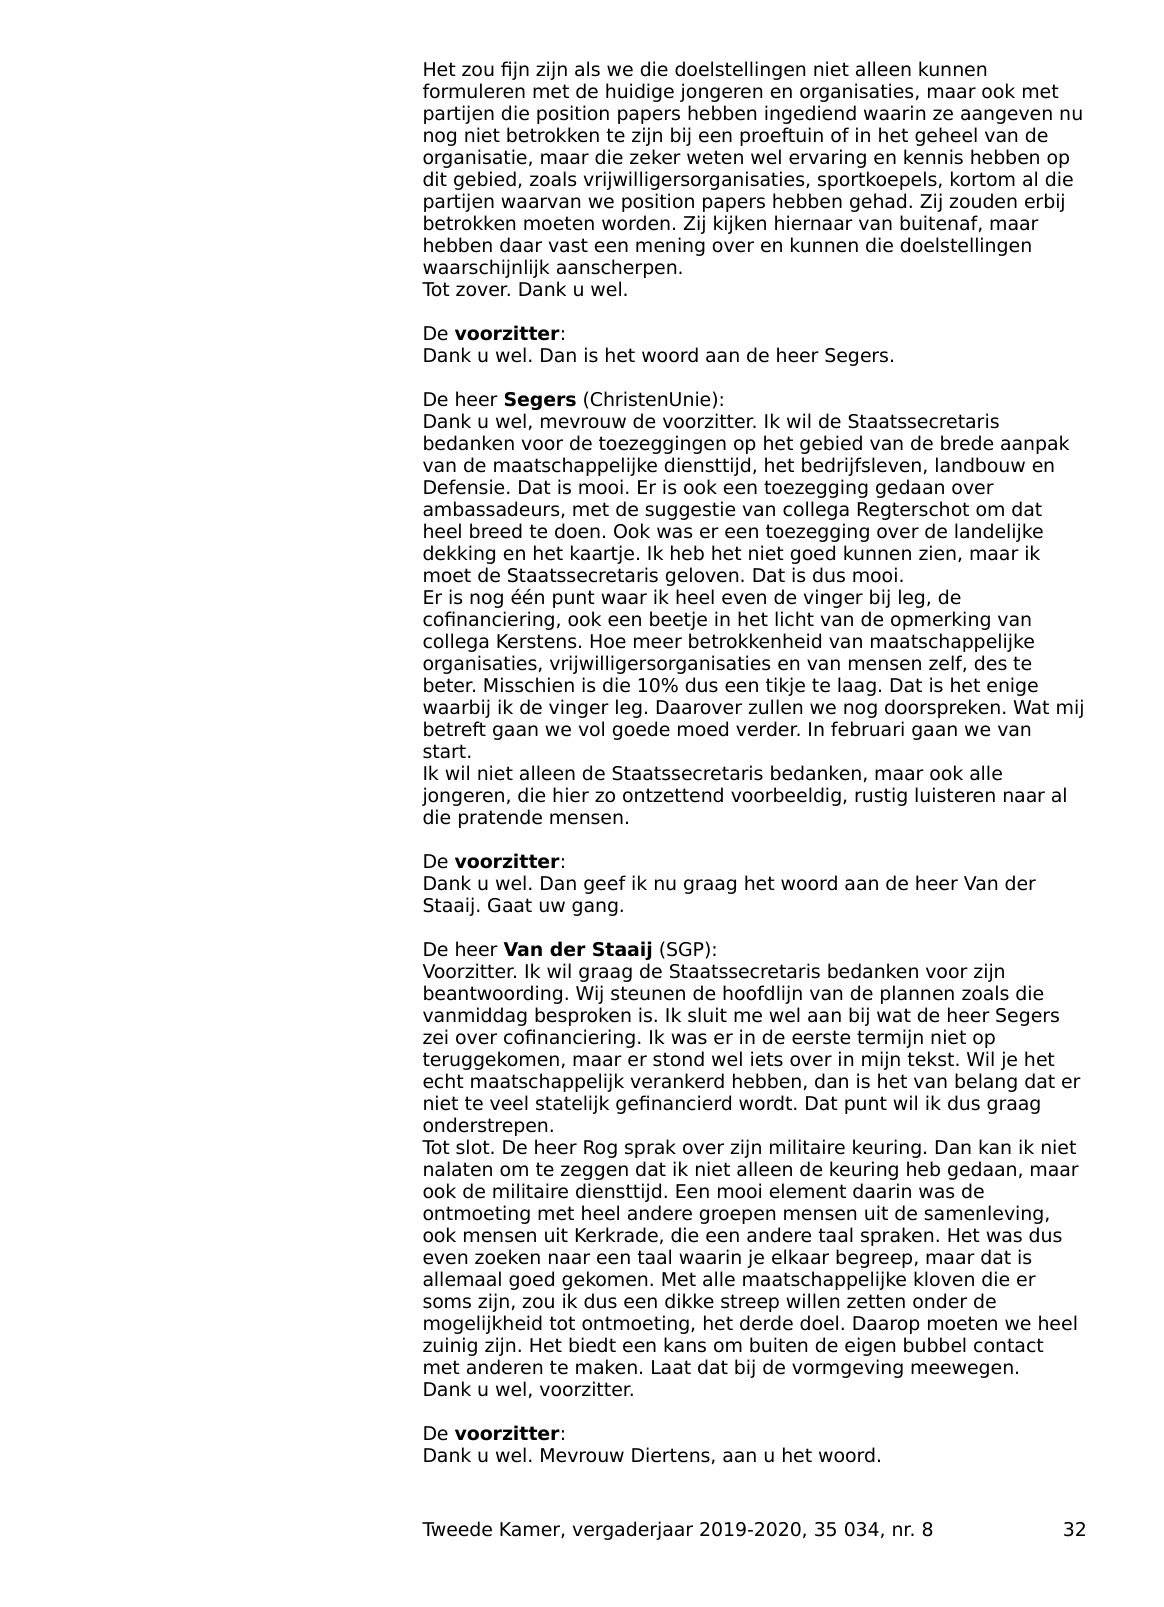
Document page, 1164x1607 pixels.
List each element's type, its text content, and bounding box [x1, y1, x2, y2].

text Tot zover. Dank u wel. [422, 279, 1087, 301]
text Er is nog één punt waar ik heel even de vinger bij leg, de cofinanciering, ook een beetje in het licht van de opmerking van collega Kerstens. Hoe meer betrokkenheid van maatschappelijke organisaties, vrijwilligersorganisaties en van mensen zelf, des te beter. Misschien is die 10% dus een tikje te laag. Dat is het enige waarbij ik de vinger leg. Daarover zullen we nog doorspreken. Wat mij betreft gaan we vol goede moed verder. In februari gaan we van start. [422, 587, 1087, 763]
text Dank u wel, mevrouw de voorzitter. Ik wil de Staatssecretaris bedanken voor de toezeggingen op het gebied van de brede aanpak van de maatschappelijke diensttijd, het bedrijfsleven, landbouw en Defensie. Dat is mooi. Er is ook een toezegging gedaan over ambassadeurs, met de suggestie van collega Regterschot om dat heel breed te doen. Ook was er een toezegging over de landelijke dekking en het kaartje. Ik heb het niet goed kunnen zien, maar ik moet de Staatssecretaris geloven. Dat is dus mooi. [422, 411, 1087, 587]
text Het zou fijn zijn als we die doelstellingen niet alleen kunnen formuleren met de huidige jongeren en organisaties, maar ook met partijen die position papers hebben ingediend waarin ze aangeven nu nog niet betrokken te zijn bij een proeftuin of in het geheel van de organisatie, maar die zeker weten wel ervaring en kennis hebben op dit gebied, zoals vrijwilligersorganisaties, sportkoepels, kortom al die partijen waarvan we position papers hebben gehad. Zij zouden erbij betrokken moeten worden. Zij kijken hiernaar van buitenaf, maar hebben daar vast een mening over en kunnen die doelstellingen waarschijnlijk aanscherpen. [422, 59, 1087, 279]
text Dank u wel. Dan geef ik nu graag het woord aan de heer Van der Staaij. Gaat uw gang. [422, 873, 1087, 917]
text Dank u wel. Dan is het woord aan de heer Segers. [422, 345, 1087, 367]
text De voorzitter: [422, 1423, 1087, 1445]
text Voorzitter. Ik wil graag de Staatssecretaris bedanken voor zijn beantwoording. Wij steunen de hoofdlijn van de plannen zoals die vanmiddag besproken is. Ik sluit me wel aan bij wat de heer Segers zei over cofinanciering. Ik was er in de eerste termijn niet op teruggekomen, maar er stond wel iets over in mijn tekst. Wil je het echt maatschappelijk verankerd hebben, dan is het van belang dat er niet te veel statelijk gefinancierd wordt. Dat punt wil ik dus graag onderstrepen. [422, 961, 1087, 1137]
text De heer Segers (ChristenUnie): [422, 389, 1087, 411]
text Ik wil niet alleen de Staatssecretaris bedanken, maar ook alle jongeren, die hier zo ontzettend voorbeeldig, rustig luisteren naar al die pratende mensen. [422, 763, 1087, 829]
text Dank u wel. Mevrouw Diertens, aan u het woord. [422, 1445, 1087, 1467]
text De voorzitter: [422, 851, 1087, 873]
text Tot slot. De heer Rog sprak over zijn militaire keuring. Dan kan ik niet nalaten om te zeggen dat ik niet alleen de keuring heb gedaan, maar ook de militaire diensttijd. Een mooi element daarin was de ontmoeting met heel andere groepen mensen uit de samenleving, ook mensen uit Kerkrade, die een andere taal spraken. Het was dus even zoeken naar een taal waarin je elkaar begreep, maar dat is allemaal goed gekomen. Met alle maatschappelijke kloven die er soms zijn, zou ik dus een dikke streep willen zetten onder de mogelijkheid tot ontmoeting, het derde doel. Daarop moeten we heel zuinig zijn. Het biedt een kans om buiten de eigen bubbel contact met anderen te maken. Laat dat bij de vormgeving meewegen. [422, 1137, 1087, 1379]
text Dank u wel, voorzitter. [422, 1379, 1087, 1401]
text De heer Van der Staaij (SGP): [422, 939, 1087, 961]
text De voorzitter: [422, 323, 1087, 345]
